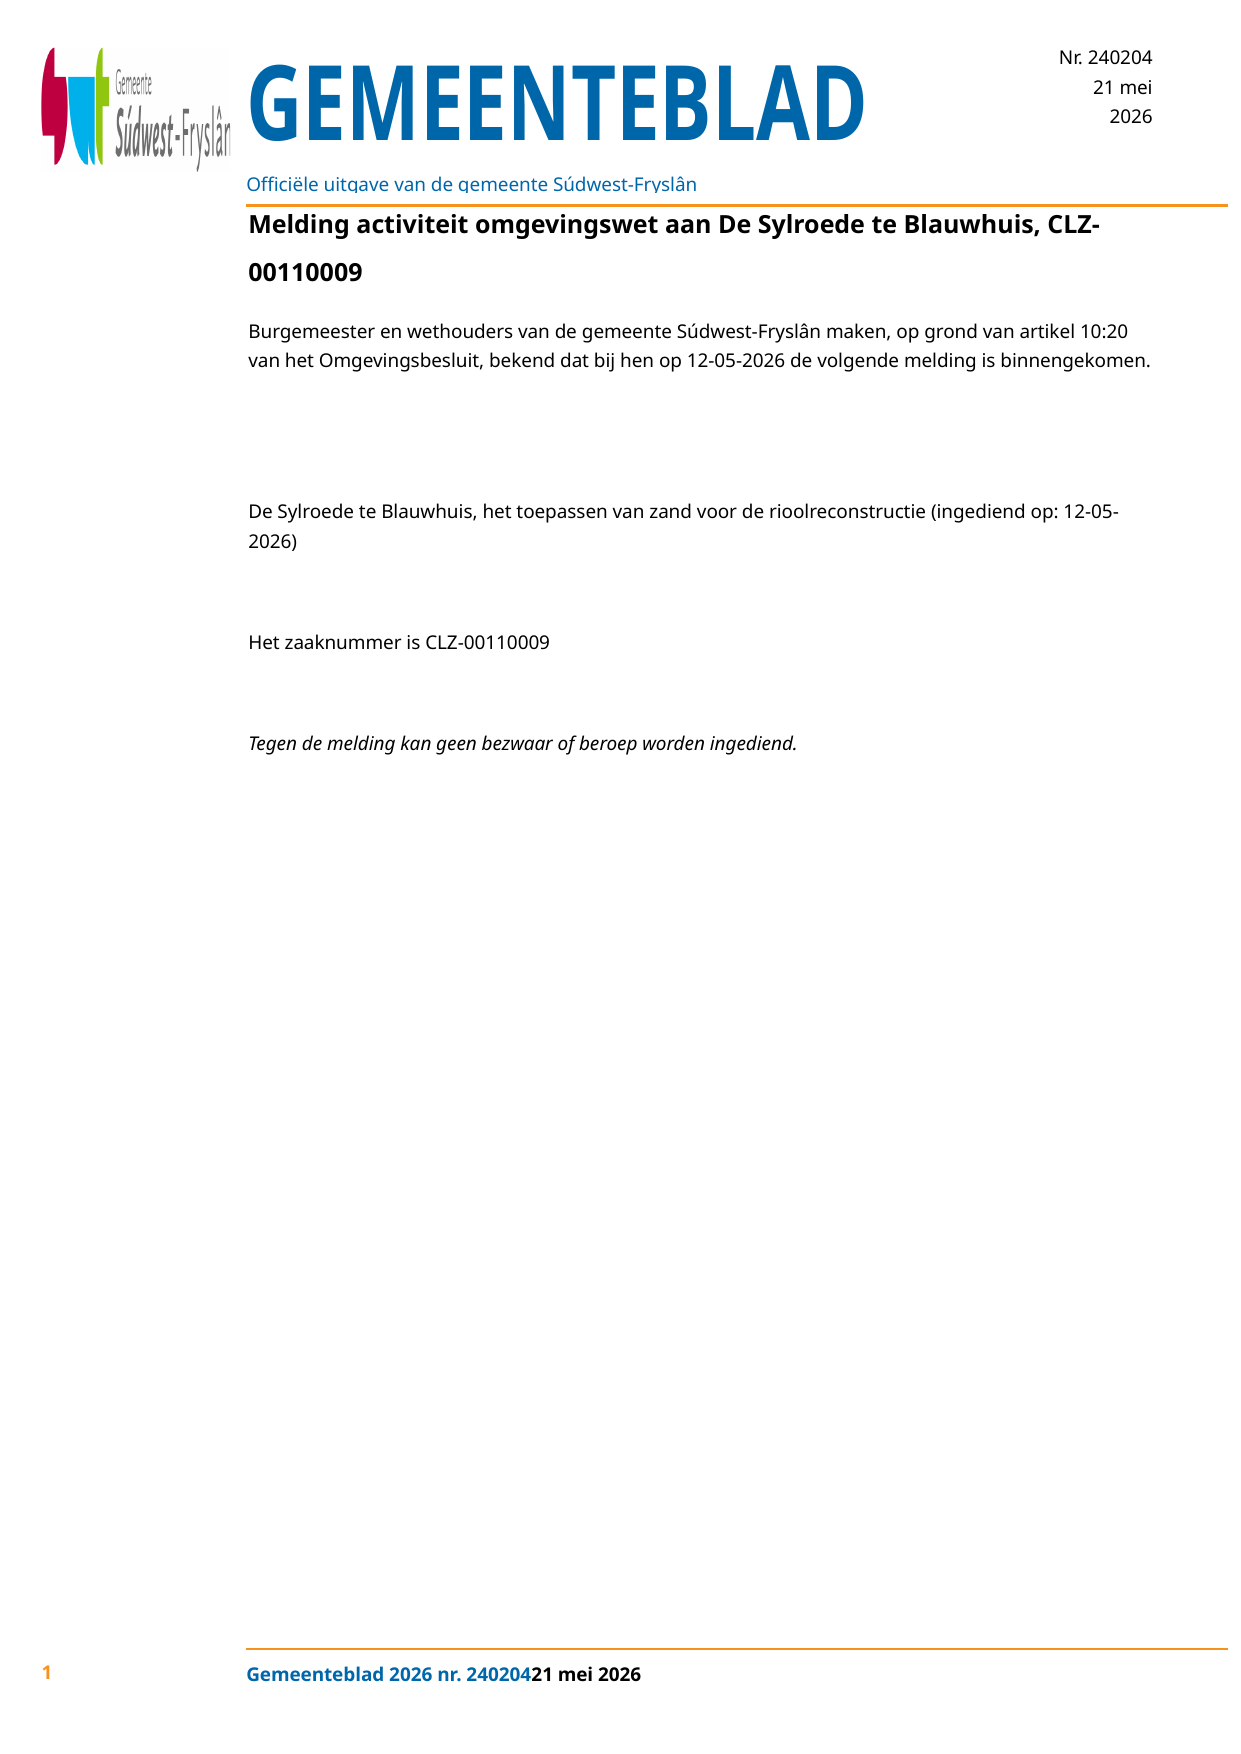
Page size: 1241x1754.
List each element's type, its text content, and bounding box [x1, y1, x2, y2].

text De Sylroede te Blauwhuis, het toepassen van zand voor de rioolreconstructie (ingediend op: 12-05-2026) [248, 499, 1152, 554]
text Burgemeester en wethouders van de gemeente Súdwest-Fryslân maken, op grond van artikel 10:20 van het Omgevingsbesluit, bekend dat bij hen op 12-05-2026 de volgende melding is binnengekomen. [248, 318, 1152, 373]
text Melding activiteit omgevingswet aan De Sylroede te Blauwhuis, CLZ-00110009 [248, 207, 1152, 288]
text Het zaaknummer is CLZ-00110009 [248, 629, 1152, 655]
picture [41, 47, 231, 172]
text Tegen de melding kan geen bezwaar of beroep worden ingediend. [248, 730, 1152, 756]
